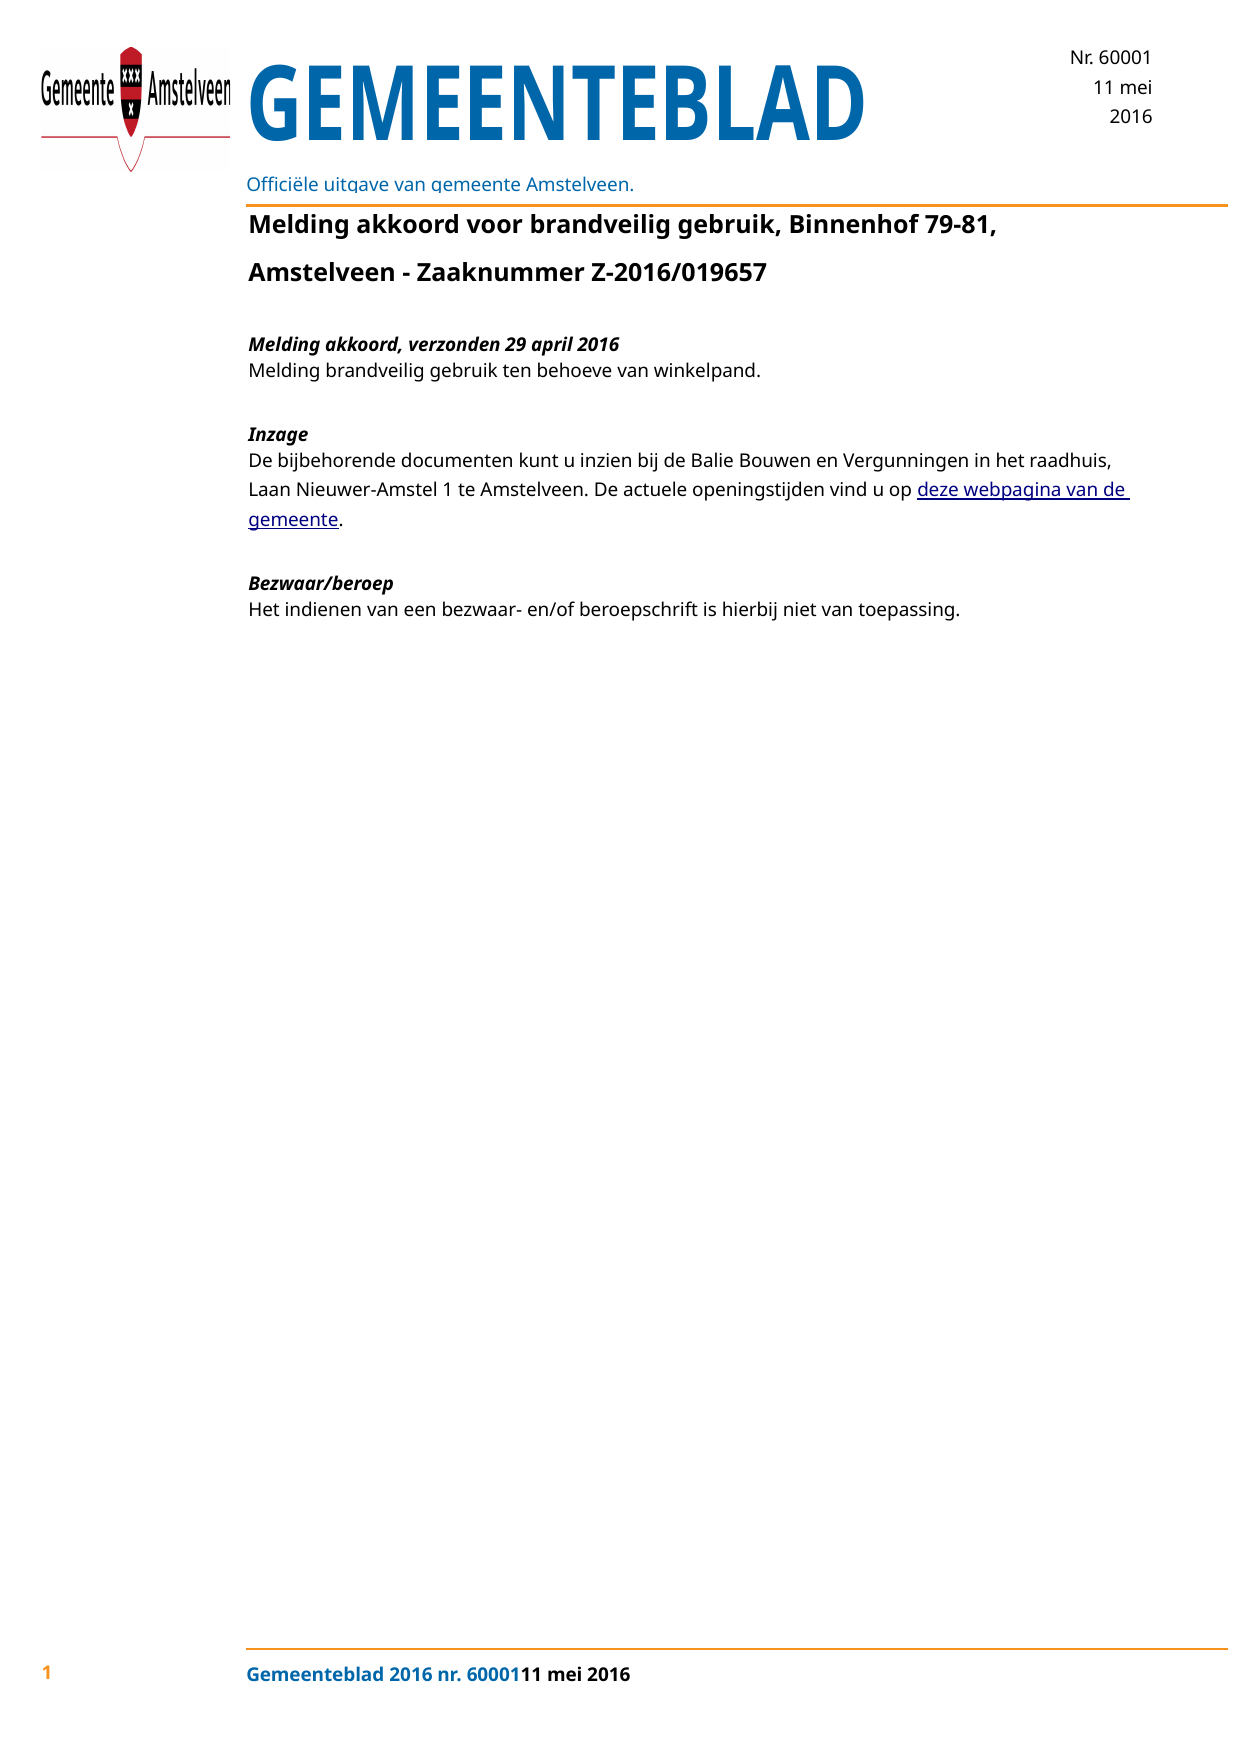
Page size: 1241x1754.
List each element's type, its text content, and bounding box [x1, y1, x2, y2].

picture [41, 47, 231, 172]
text Melding akkoord voor brandveilig gebruik, Binnenhof 79-81, Amstelveen - Zaaknummer Z-2016/019657 [248, 207, 1152, 288]
text Melding akkoord, verzonden 29 april 2016 [248, 331, 1152, 357]
text Het indienen van een bezwaar- en/of beroepschrift is hierbij niet van toepassing. [248, 596, 1152, 621]
text Inzage [248, 421, 1152, 447]
text Bezwaar/beroep [248, 570, 1152, 596]
text Melding brandveilig gebruik ten behoeve van winkelpand. [248, 357, 1152, 383]
text De bijbehorende documenten kunt u inzien bij de Balie Bouwen en Vergunningen in het raadhuis, Laan Nieuwer-Amstel 1 te Amstelveen. De actuele openingstijden vind u op deze webpagina van de gemeente. [248, 447, 1152, 532]
